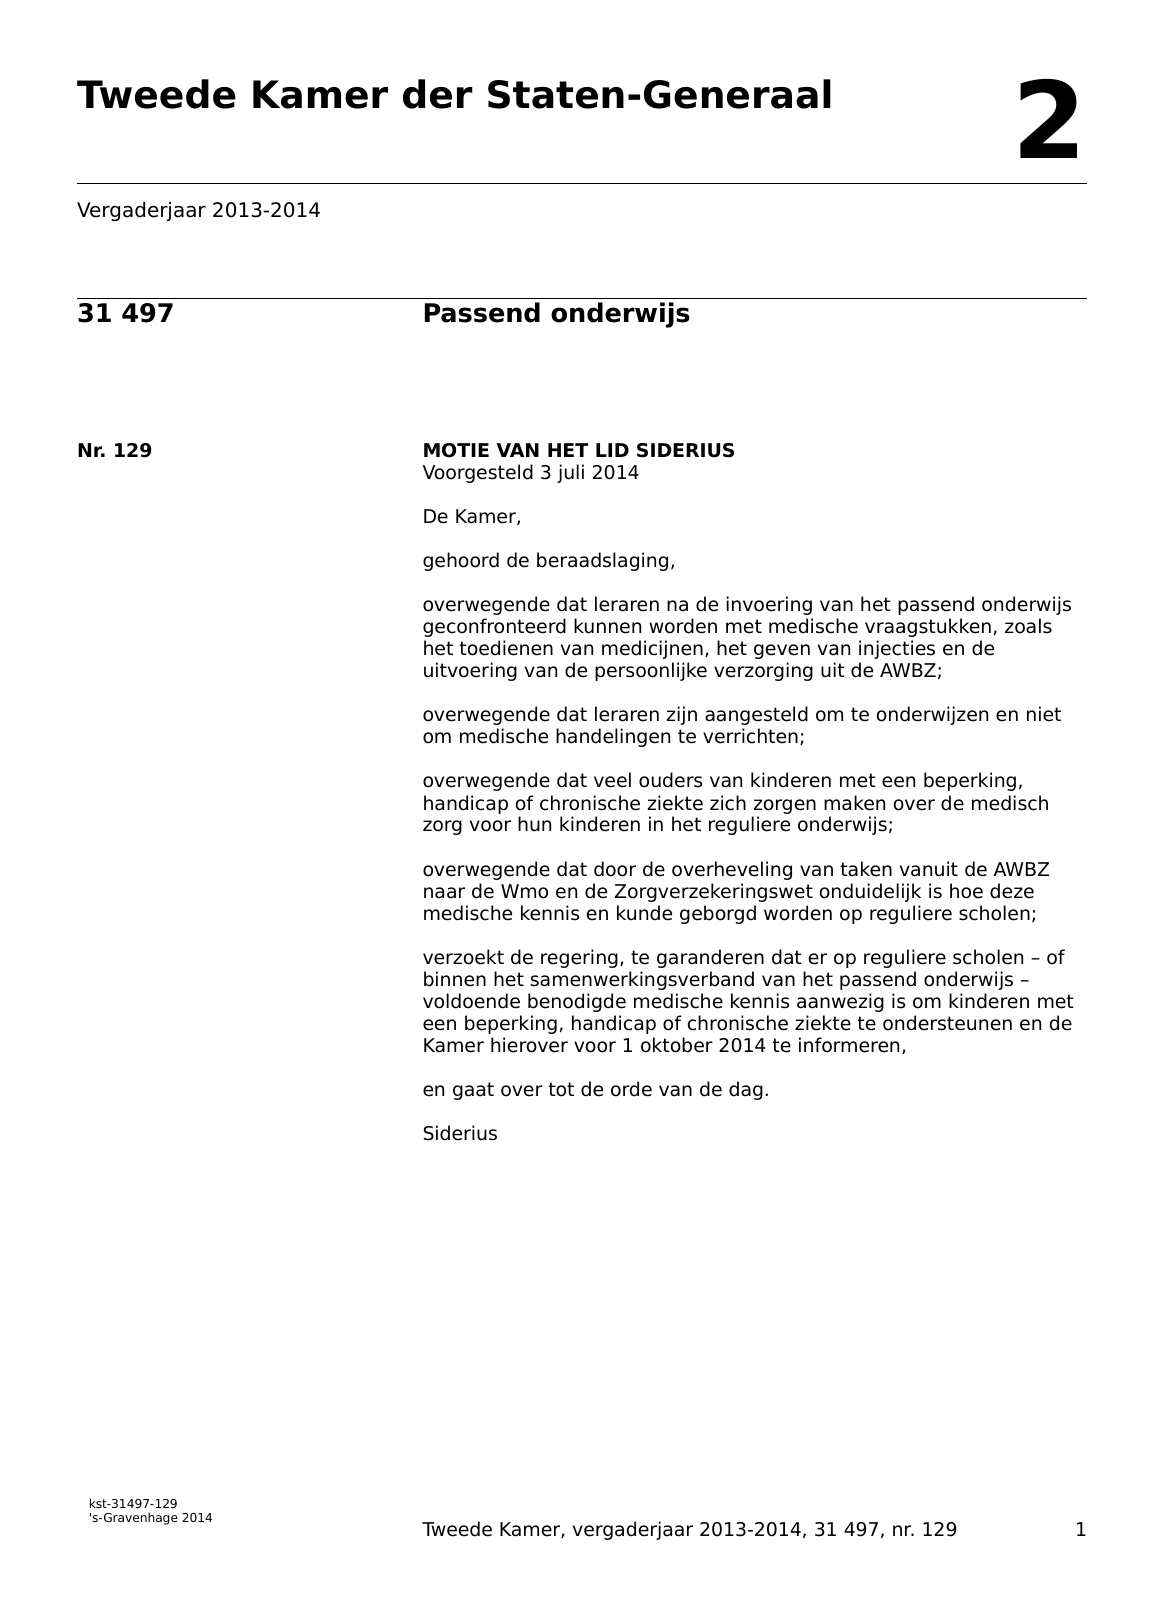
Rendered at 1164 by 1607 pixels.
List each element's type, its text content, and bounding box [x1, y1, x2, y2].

text overwegende dat leraren na de invoering van het passend onderwijs geconfronteerd kunnen worden met medische vraagstukken, zoals het toedienen van medicijnen, het geven van injecties en de uitvoering van de persoonlijke verzorging uit de AWBZ; [422, 594, 1087, 682]
table_header Tweede Kamer der Staten-Generaal [77, 59, 886, 183]
table_header 2 [886, 59, 1087, 183]
text overwegende dat leraren zijn aangesteld om te onderwijzen en niet om medische handelingen te verrichten; [422, 704, 1087, 748]
text en gaat over tot de orde van de dag. [422, 1079, 1087, 1101]
text kst-31497-129 [88, 1497, 323, 1511]
text verzoekt de regering, te garanderen dat er op reguliere scholen – of binnen het samenwerkingsverband van het passend onderwijs – voldoende benodigde medische kennis aanwezig is om kinderen met een beperking, handicap of chronische ziekte te ondersteunen en de Kamer hierover voor 1 oktober 2014 te informeren, [422, 947, 1087, 1057]
text gehoord de beraadslaging, [422, 550, 1087, 572]
text overwegende dat veel ouders van kinderen met een beperking, handicap of chronische ziekte zich zorgen maken over de medisch zorg voor hun kinderen in het reguliere onderwijs; [422, 770, 1087, 836]
subtitle 31 497 Passend onderwijs [77, 299, 1087, 329]
text De Kamer, [422, 506, 1087, 528]
subtitle Nr. 129 MOTIE VAN HET LID SIDERIUS [77, 440, 1087, 462]
table_cell Vergaderjaar 2013-2014 [77, 184, 1087, 298]
text Voorgesteld 3 juli 2014 [422, 462, 1087, 484]
text Siderius [422, 1123, 1087, 1145]
text 's-Gravenhage 2014 [88, 1511, 323, 1525]
text overwegende dat door de overheveling van taken vanuit de AWBZ naar de Wmo en de Zorgverzekeringswet onduidelijk is hoe deze medische kennis en kunde geborgd worden op reguliere scholen; [422, 858, 1087, 924]
